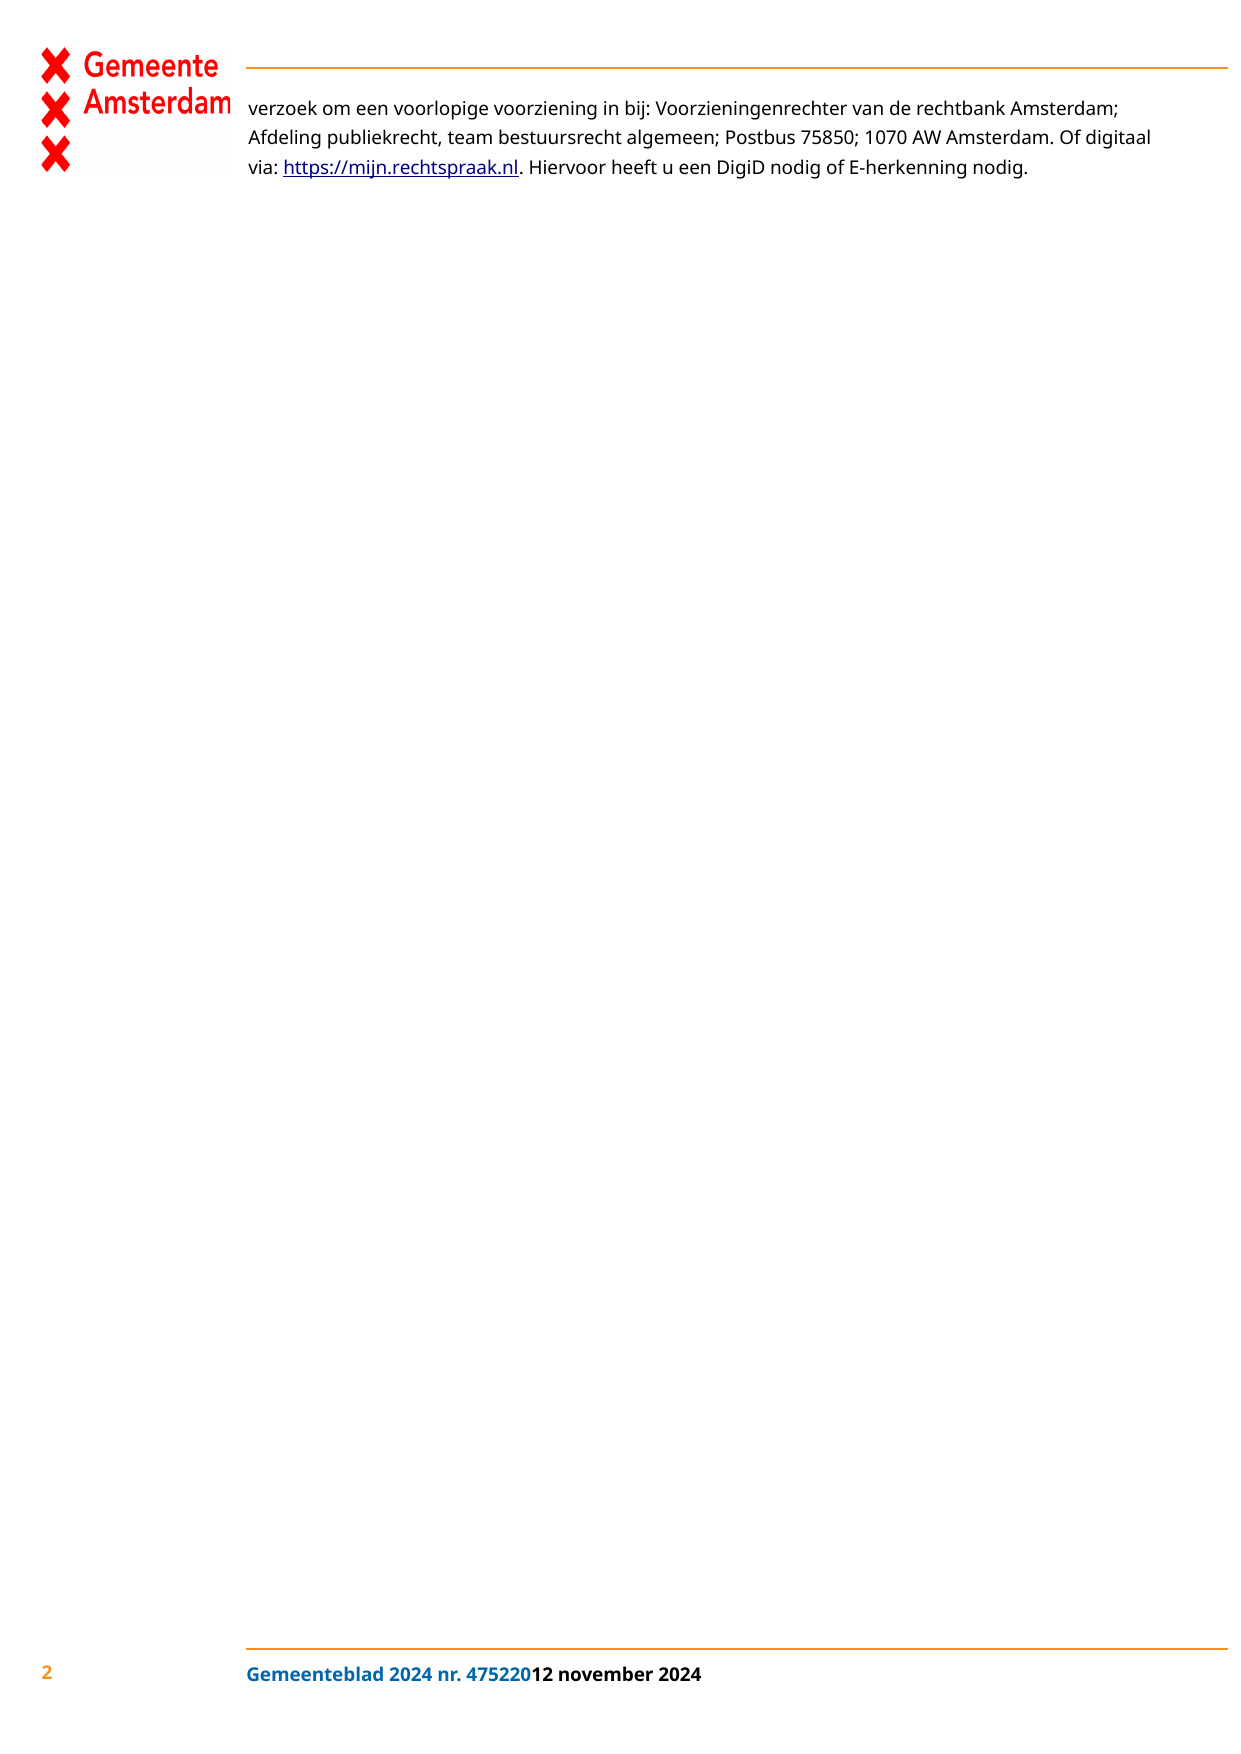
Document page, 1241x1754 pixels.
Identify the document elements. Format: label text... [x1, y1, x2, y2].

picture [41, 47, 231, 172]
text verzoek om een voorlopige voorziening in bij: Voorzieningenrechter van de rechtbank Amsterdam; Afdeling publiekrecht, team bestuursrecht algemeen; Postbus 75850; 1070 AW Amsterdam. Of digitaal via: https://mijn.rechtspraak.nl. Hiervoor heeft u een DigiD nodig of E-herkenning nodig. [248, 95, 1152, 180]
